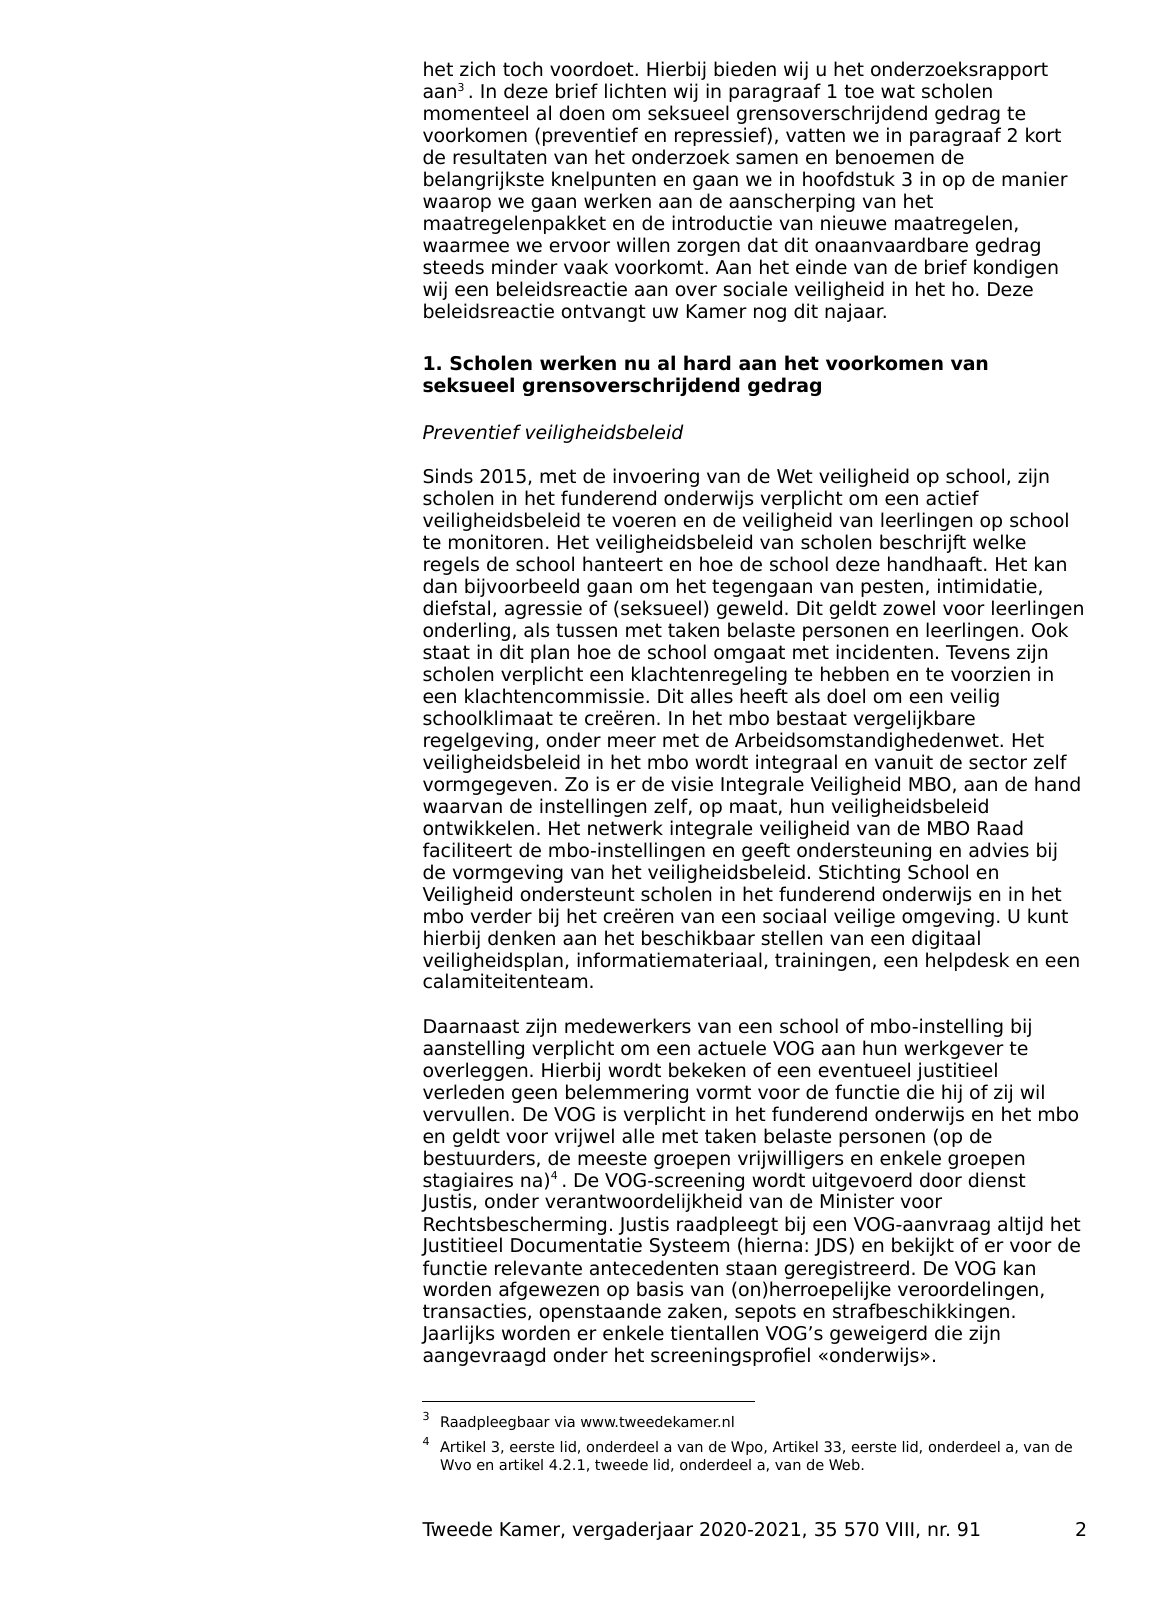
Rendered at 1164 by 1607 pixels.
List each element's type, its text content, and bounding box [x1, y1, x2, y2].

subtitle 1. Scholen werken nu al hard aan het voorkomen van seksueel grensoverschrijdend gedrag [422, 353, 1087, 397]
text Artikel 3, eerste lid, onderdeel a van de Wpo, Artikel 33, eerste lid, onderdeel a, van de Wvo en artikel 4.2.1, tweede lid, onderdeel a, van de Web. [422, 1435, 1087, 1474]
subtitle Preventief veiligheidsbeleid [422, 422, 1087, 444]
text Sinds 2015, met de invoering van de Wet veiligheid op school, zijn scholen in het funderend onderwijs verplicht om een actief veiligheidsbeleid te voeren en de veiligheid van leerlingen op school te monitoren. Het veiligheidsbeleid van scholen beschrijft welke regels de school hanteert en hoe de school deze handhaaft. Het kan dan bijvoorbeeld gaan om het tegengaan van pesten, intimidatie, diefstal, agressie of (seksueel) geweld. Dit geldt zowel voor leerlingen onderling, als tussen met taken belaste personen en leerlingen. Ook staat in dit plan hoe de school omgaat met incidenten. Tevens zijn scholen verplicht een klachtenregeling te hebben en te voorzien in een klachtencommissie. Dit alles heeft als doel om een veilig schoolklimaat te creëren. In het mbo bestaat vergelijkbare regelgeving, onder meer met de Arbeidsomstandighedenwet. Het veiligheidsbeleid in het mbo wordt integraal en vanuit de sector zelf vormgegeven. Zo is er de visie Integrale Veiligheid MBO, aan de hand waarvan de instellingen zelf, op maat, hun veiligheidsbeleid ontwikkelen. Het netwerk integrale veiligheid van de MBO Raad faciliteert de mbo-instellingen en geeft ondersteuning en advies bij de vormgeving van het veiligheidsbeleid. Stichting School en Veiligheid ondersteunt scholen in het funderend onderwijs en in het mbo verder bij het creëren van een sociaal veilige omgeving. U kunt hierbij denken aan het beschikbaar stellen van een digitaal veiligheidsplan, informatiemateriaal, trainingen, een helpdesk en een calamiteitenteam. [422, 466, 1087, 993]
text Raadpleegbaar via www.tweedekamer.nl [422, 1410, 1087, 1432]
text het zich toch voordoet. Hierbij bieden wij u het onderzoeksrapport aan. In deze brief lichten wij in paragraaf 1 toe wat scholen momenteel al doen om seksueel grensoverschrijdend gedrag te voorkomen (preventief en repressief), vatten we in paragraaf 2 kort de resultaten van het onderzoek samen en benoemen de belangrijkste knelpunten en gaan we in hoofdstuk 3 in op de manier waarop we gaan werken aan de aanscherping van het maatregelenpakket en de introductie van nieuwe maatregelen, waarmee we ervoor willen zorgen dat dit onaanvaardbare gedrag steeds minder vaak voorkomt. Aan het einde van de brief kondigen wij een beleidsreactie aan over sociale veiligheid in het ho. Deze beleidsreactie ontvangt uw Kamer nog dit najaar. [422, 59, 1087, 323]
text Daarnaast zijn medewerkers van een school of mbo-instelling bij aanstelling verplicht om een actuele VOG aan hun werkgever te overleggen. Hierbij wordt bekeken of een eventueel justitieel verleden geen belemmering vormt voor de functie die hij of zij wil vervullen. De VOG is verplicht in het funderend onderwijs en het mbo en geldt voor vrijwel alle met taken belaste personen (op de bestuurders, de meeste groepen vrijwilligers en enkele groepen stagiaires na). De VOG-screening wordt uitgevoerd door dienst Justis, onder verantwoordelijkheid van de Minister voor Rechtsbescherming. Justis raadpleegt bij een VOG-aanvraag altijd het Justitieel Documentatie Systeem (hierna: JDS) en bekijkt of er voor de functie relevante antecedenten staan geregistreerd. De VOG kan worden afgewezen op basis van (on)herroepelijke veroordelingen, transacties, openstaande zaken, sepots en strafbeschikkingen. Jaarlijks worden er enkele tientallen VOG’s geweigerd die zijn aangevraagd onder het screeningsprofiel «onderwijs». [422, 1016, 1087, 1367]
